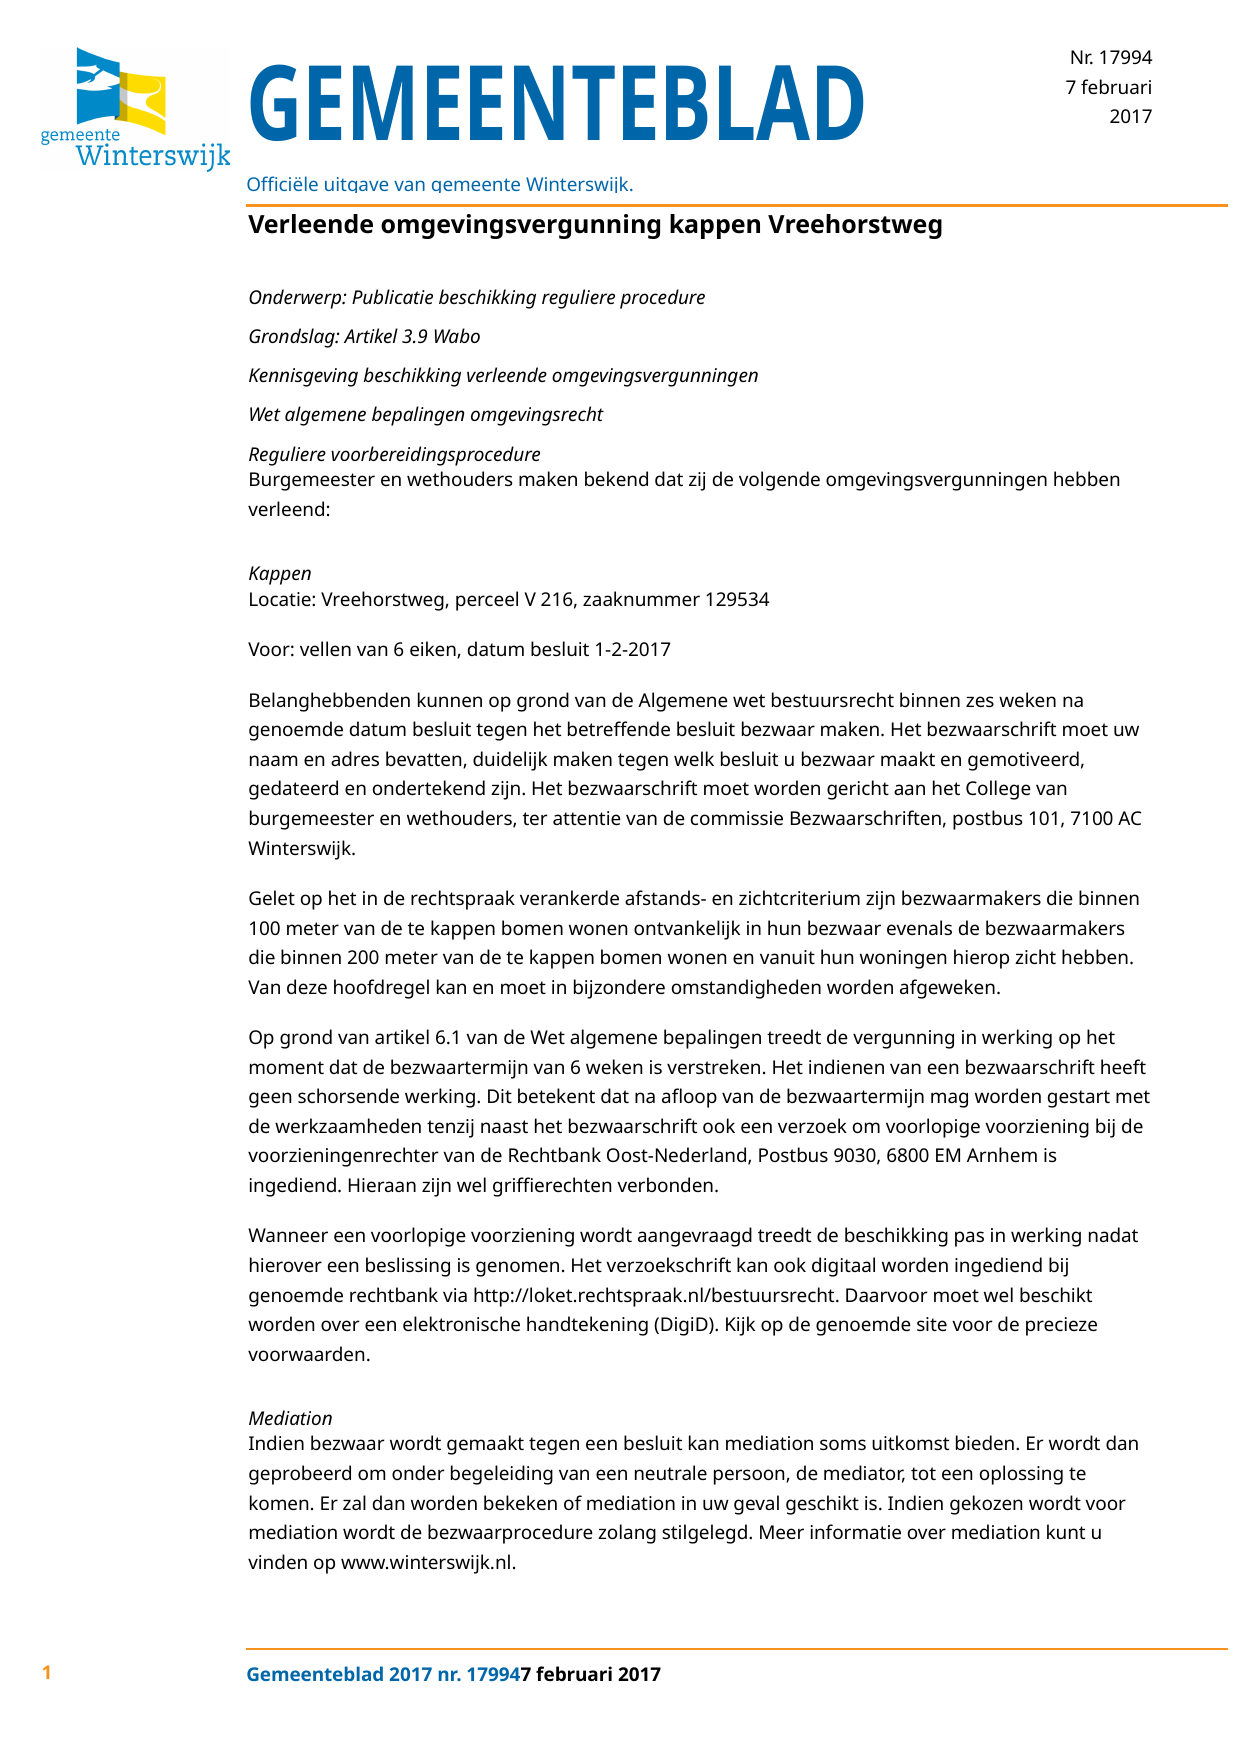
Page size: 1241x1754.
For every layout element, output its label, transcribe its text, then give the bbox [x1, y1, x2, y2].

text Kappen [248, 560, 1152, 586]
text Kennisgeving beschikking verleende omgevingsvergunningen [248, 362, 1152, 388]
text Locatie: Vreehorstweg, perceel V 216, zaaknummer 129534 [248, 586, 1152, 612]
text Mediation [248, 1405, 1152, 1431]
text Grondslag: Artikel 3.9 Wabo [248, 323, 1152, 349]
text Gelet op het in de rechtspraak verankerde afstands- en zichtcriterium zijn bezwaarmakers die binnen 100 meter van de te kappen bomen wonen ontvankelijk in hun bezwaar evenals de bezwaarmakers die binnen 200 meter van de te kappen bomen wonen en vanuit hun woningen hierop zicht hebben. Van deze hoofdregel kan en moet in bijzondere omstandigheden worden afgeweken. [248, 885, 1152, 999]
text Indien bezwaar wordt gemaakt tegen een besluit kan mediation soms uitkomst bieden. Er wordt dan geprobeerd om onder begeleiding van een neutrale persoon, de mediator, tot een oplossing te komen. Er zal dan worden bekeken of mediation in uw geval geschikt is. Indien gekozen wordt voor mediation wordt de bezwaarprocedure zolang stilgelegd. Meer informatie over mediation kunt u vinden op www.winterswijk.nl. [248, 1431, 1152, 1575]
text Burgemeester en wethouders maken bekend dat zij de volgende omgevingsvergunningen hebben verleend: [248, 467, 1152, 522]
text Voor: vellen van 6 eiken, datum besluit 1-2-2017 [248, 636, 1152, 662]
text Wanneer een voorlopige voorziening wordt aangevraagd treedt de beschikking pas in werking nadat hierover een beslissing is genomen. Het verzoekschrift kan ook digitaal worden ingediend bij genoemde rechtbank via http://loket.rechtspraak.nl/bestuursrecht. Daarvoor moet wel beschikt worden over een elektronische handtekening (DigiD). Kijk op de genoemde site voor de precieze voorwaarden. [248, 1223, 1152, 1367]
text Wet algemene bepalingen omgevingsrecht [248, 402, 1152, 427]
picture [225, 153, 231, 162]
text Verleende omgevingsvergunning kappen Vreehorstweg [248, 207, 1152, 241]
picture [41, 47, 231, 172]
text Op grond van artikel 6.1 van de Wet algemene bepalingen treedt de vergunning in werking op het moment dat de bezwaartermijn van 6 weken is verstreken. Het indienen van een bezwaarschrift heeft geen schorsende werking. Dit betekent dat na afloop van de bezwaartermijn mag worden gestart met de werkzaamheden tenzij naast het bezwaarschrift ook een verzoek om voorlopige voorziening bij de voorzieningenrechter van de Rechtbank Oost-Nederland, Postbus 9030, 6800 EM Arnhem is ingediend. Hieraan zijn wel griffierechten verbonden. [248, 1024, 1152, 1198]
text Onderwerp: Publicatie beschikking reguliere procedure [248, 284, 1152, 309]
text Reguliere voorbereidingsprocedure [248, 441, 1152, 467]
text Belanghebbenden kunnen op grond van de Algemene wet bestuursrecht binnen zes weken na genoemde datum besluit tegen het betreffende besluit bezwaar maken. Het bezwaarschrift moet uw naam en adres bevatten, duidelijk maken tegen welk besluit u bezwaar maakt en gemotiveerd, gedateerd en ondertekend zijn. Het bezwaarschrift moet worden gericht aan het College van burgemeester en wethouders, ter attentie van de commissie Bezwaarschriften, postbus 101, 7100 AC Winterswijk. [248, 687, 1152, 860]
